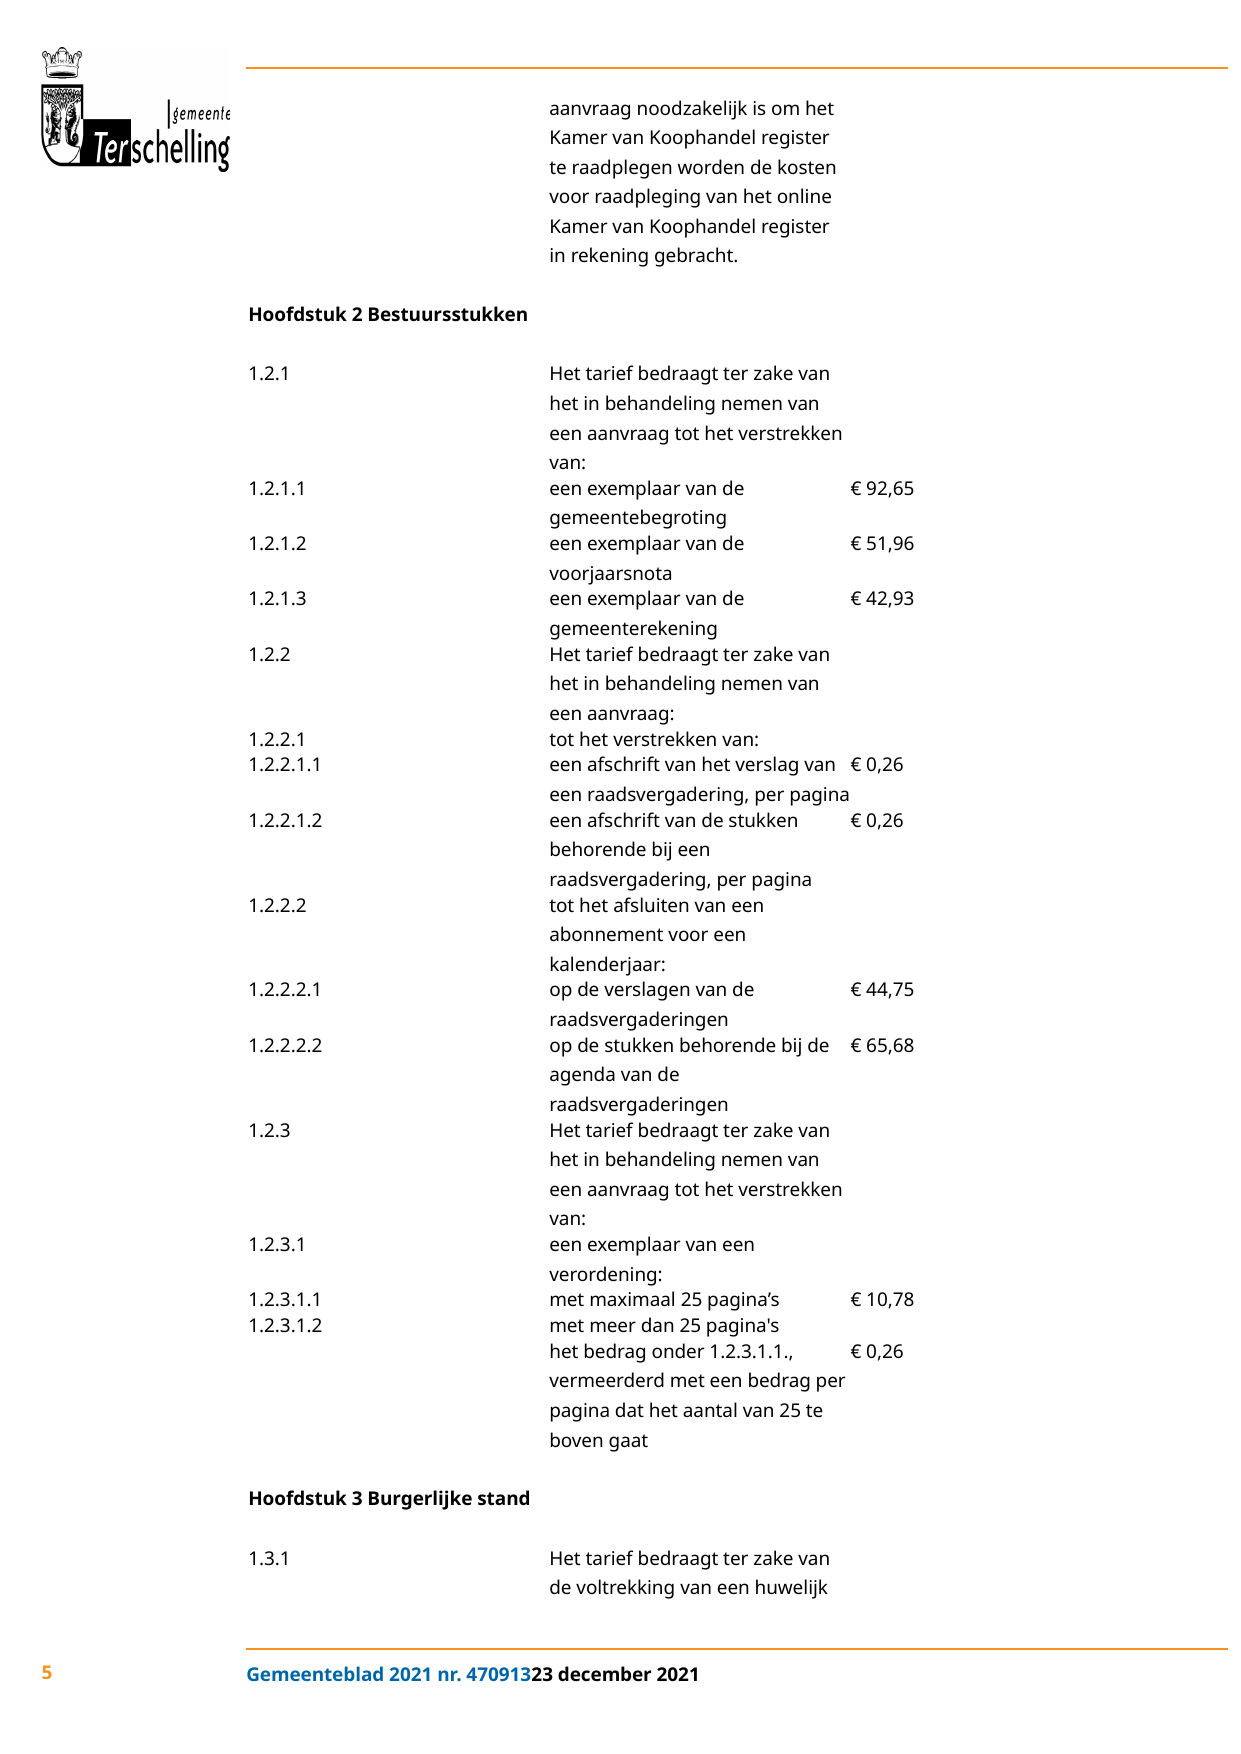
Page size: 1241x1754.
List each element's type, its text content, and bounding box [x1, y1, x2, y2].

text Hoofdstuk 2 Bestuursstukken [248, 301, 1152, 327]
table_cell met meer dan 25 pagina's [549, 1313, 850, 1338]
table_cell 1.2.2.2.1 [248, 977, 549, 1032]
table_cell 1.2.3.1.1 [248, 1287, 549, 1312]
table_cell € 10,78 [850, 1287, 1152, 1312]
table_cell 1.2.2 [248, 641, 549, 726]
table_cell 1.2.2.2.2 [248, 1032, 549, 1117]
table_cell het bedrag onder 1.2.3.1.1., vermeerderd met een bedrag per pagina dat het aantal van 25 te boven gaat [549, 1338, 850, 1453]
table_cell op de stukken behorende bij de agenda van de raadsvergaderingen [549, 1032, 850, 1117]
table_cell [850, 892, 1152, 977]
table_cell € 0,26 [850, 807, 1152, 892]
table_cell [248, 1338, 549, 1453]
table_cell [248, 95, 549, 268]
table_header Het tarief bedraagt ter zake van het in behandeling nemen van een aanvraag tot het verstrekken van: [549, 361, 850, 475]
table_cell 1.2.1.3 [248, 586, 549, 641]
table_cell € 92,65 [850, 475, 1152, 530]
table_cell 1.2.3.1.2 [248, 1313, 549, 1338]
table_cell een afschrift van het verslag van een raadsvergadering, per pagina [549, 752, 850, 807]
table_cell 1.2.2.1.1 [248, 752, 549, 807]
table_cell € 65,68 [850, 1032, 1152, 1117]
table_cell 1.2.3.1 [248, 1231, 549, 1287]
table_cell € 0,26 [850, 1338, 1152, 1453]
table_cell met maximaal 25 pagina’s [549, 1287, 850, 1312]
table_cell 1.2.2.1 [248, 726, 549, 752]
table_cell 1.2.1.1 [248, 475, 549, 530]
table_cell 1.2.1.2 [248, 530, 549, 586]
table_cell tot het afsluiten van een abonnement voor een kalenderjaar: [549, 892, 850, 977]
table_cell Het tarief bedraagt ter zake van het in behandeling nemen van een aanvraag tot het verstrekken van: [549, 1117, 850, 1231]
table_cell aanvraag noodzakelijk is om het Kamer van Koophandel register te raadplegen worden de kosten voor raadpleging van het online Kamer van Koophandel register in rekening gebracht. [549, 95, 850, 268]
table_header 1.2.1 [248, 361, 549, 475]
table_header Het tarief bedraagt ter zake van de voltrekking van een huwelijk [549, 1545, 850, 1600]
table_cell 1.2.2.1.2 [248, 807, 549, 892]
table_header [850, 361, 1152, 475]
table_cell € 44,75 [850, 977, 1152, 1032]
table_cell 1.2.3 [248, 1117, 549, 1231]
table_cell tot het verstrekken van: [549, 726, 850, 752]
picture [41, 47, 231, 172]
table_cell een exemplaar van de voorjaarsnota [549, 530, 850, 586]
table_cell een afschrift van de stukken behorende bij een raadsvergadering, per pagina [549, 807, 850, 892]
table_cell Het tarief bedraagt ter zake van het in behandeling nemen van een aanvraag: [549, 641, 850, 726]
table_cell [850, 95, 1152, 268]
text Hoofdstuk 3 Burgerlijke stand [248, 1485, 1152, 1511]
table_cell [850, 1231, 1152, 1287]
table_cell [850, 1117, 1152, 1231]
table_cell 1.2.2.2 [248, 892, 549, 977]
table_cell een exemplaar van de gemeentebegroting [549, 475, 850, 530]
table_header [850, 1545, 1152, 1600]
table_cell [850, 641, 1152, 726]
table_cell € 42,93 [850, 586, 1152, 641]
table_cell op de verslagen van de raadsvergaderingen [549, 977, 850, 1032]
table_cell € 0,26 [850, 752, 1152, 807]
table_header 1.3.1 [248, 1545, 549, 1600]
table_cell een exemplaar van de gemeenterekening [549, 586, 850, 641]
table_cell € 51,96 [850, 530, 1152, 586]
table_cell een exemplaar van een verordening: [549, 1231, 850, 1287]
table_cell [850, 726, 1152, 752]
table_cell [850, 1313, 1152, 1338]
